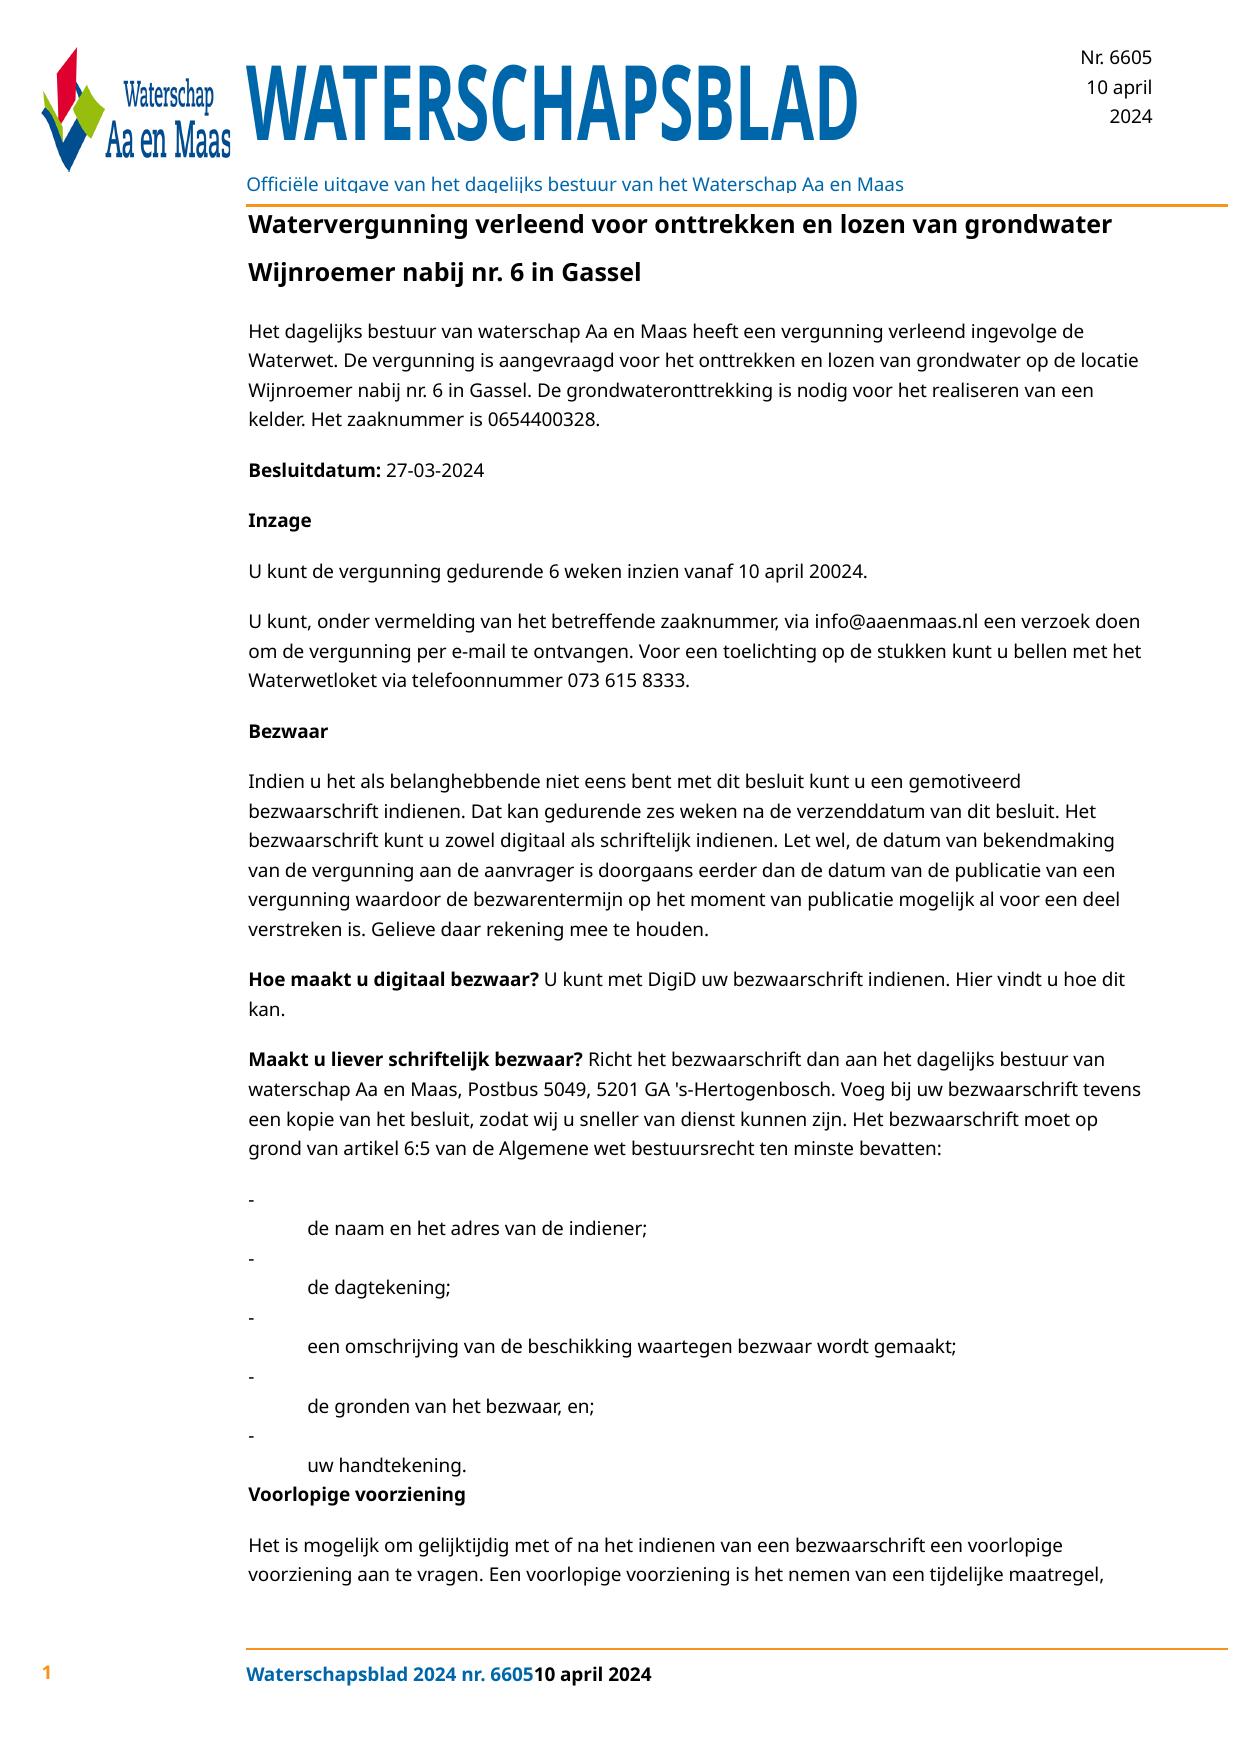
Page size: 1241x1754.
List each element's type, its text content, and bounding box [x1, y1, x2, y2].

text Het dagelijks bestuur van waterschap Aa en Maas heeft een vergunning verleend ingevolge de Waterwet. De vergunning is aangevraagd voor het onttrekken en lozen van grondwater op de locatie Wijnroemer nabij nr. 6 in Gassel. De grondwateronttrekking is nodig voor het realiseren van een kelder. Het zaaknummer is 0654400328. [248, 318, 1152, 432]
text Hoe maakt u digitaal bezwaar? U kunt met DigiD uw bezwaarschrift indienen. Hier vindt u hoe dit kan. [248, 967, 1152, 1022]
text Indien u het als belanghebbende niet eens bent met dit besluit kunt u een gemotiveerd bezwaarschrift indienen. Dat kan gedurende zes weken na de verzenddatum van dit besluit. Het bezwaarschrift kunt u zowel digitaal als schriftelijk indienen. Let wel, de datum van bekendmaking van de vergunning aan de aanvrager is doorgaans eerder dan de datum van de publicatie van een vergunning waardoor de bezwarentermijn op het moment van publicatie mogelijk al voor een deel verstreken is. Gelieve daar rekening mee te houden. [248, 768, 1152, 942]
text Bezwaar [248, 718, 1152, 744]
text Watervergunning verleend voor onttrekken en lozen van grondwater Wijnroemer nabij nr. 6 in Gassel [248, 207, 1152, 288]
text Maakt u liever schriftelijk bezwaar? Richt het bezwaarschrift dan aan het dagelijks bestuur van waterschap Aa en Maas, Postbus 5049, 5201 GA 's-Hertogenbosch. Voeg bij uw bezwaarschrift tevens een kopie van het besluit, zodat wij u sneller van dienst kunnen zijn. Het bezwaarschrift moet op grond van artikel 6:5 van de Algemene wet bestuursrecht ten minste bevatten: [248, 1047, 1152, 1161]
text U kunt, onder vermelding van het betreffende zaaknummer, via info@aaenmaas.nl een verzoek doen om de vergunning per e-mail te ontvangen. Voor een toelichting op de stukken kunt u bellen met het Waterwetloket via telefoonnummer 073 615 8333. [248, 608, 1152, 693]
list een omschrijving van de beschikking waartegen bezwaar wordt gemaakt; [248, 1334, 1152, 1359]
text U kunt de vergunning gedurende 6 weken inzien vanaf 10 april 20024. [248, 558, 1152, 584]
list de naam en het adres van de indiener; [248, 1215, 1152, 1241]
list de gronden van het bezwaar, en; [248, 1393, 1152, 1419]
text Besluitdatum: 27-03-2024 [248, 457, 1152, 483]
text Het is mogelijk om gelijktijdig met of na het indienen van een bezwaarschrift een voorlopige voorziening aan te vragen. Een voorlopige voorziening is het nemen van een tijdelijke maatregel, [248, 1532, 1152, 1587]
text Inzage [248, 507, 1152, 533]
list uw handtekening. [248, 1452, 1152, 1478]
text Voorlopige voorziening [248, 1482, 1152, 1507]
picture [41, 47, 231, 172]
list de dagtekening; [248, 1274, 1152, 1300]
